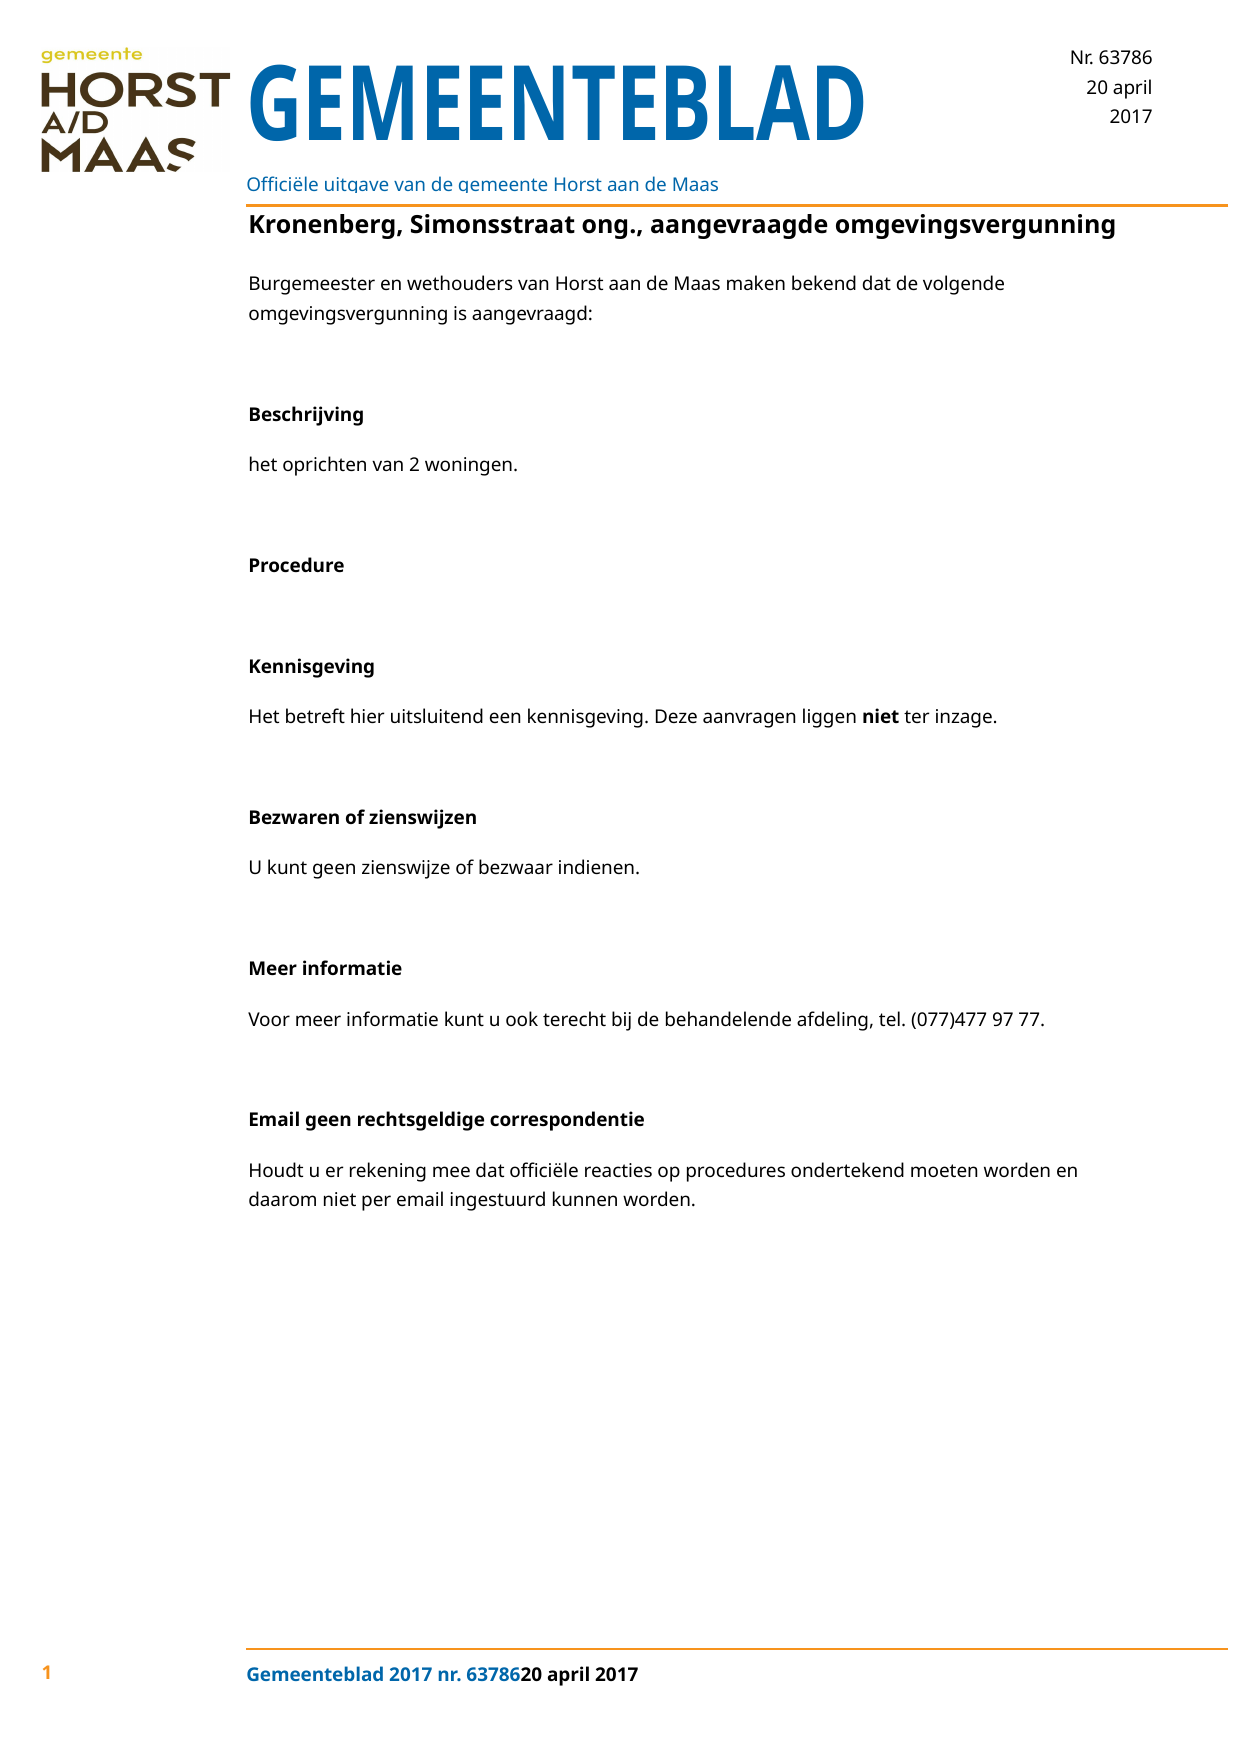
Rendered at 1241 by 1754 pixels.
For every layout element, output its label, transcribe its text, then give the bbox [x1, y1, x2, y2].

text Meer informatie [248, 955, 1152, 981]
text het oprichten van 2 woningen. [248, 451, 1152, 477]
text Kronenberg, Simonsstraat ong., aangevraagde omgevingsvergunning [248, 207, 1152, 241]
text Voor meer informatie kunt u ook terecht bij de behandelende afdeling, tel. (077)477 97 77. [248, 1006, 1152, 1031]
text U kunt geen zienswijze of bezwaar indienen. [248, 854, 1152, 880]
text Email geen rechtsgeldige correspondentie [248, 1107, 1152, 1132]
text Het betreft hier uitsluitend een kennisgeving. Deze aanvragen liggen niet ter inzage. [248, 703, 1152, 729]
text Bezwaren of zienswijzen [248, 804, 1152, 830]
text Burgemeester en wethouders van Horst aan de Maas maken bekend dat de volgende omgevingsvergunning is aangevraagd: [248, 270, 1152, 326]
text Kennisgeving [248, 653, 1152, 678]
text Procedure [248, 552, 1152, 578]
picture [41, 47, 231, 172]
text Beschrijving [248, 401, 1152, 426]
text Houdt u er rekening mee dat officiële reacties op procedures ondertekend moeten worden en daarom niet per email ingestuurd kunnen worden. [248, 1157, 1152, 1212]
